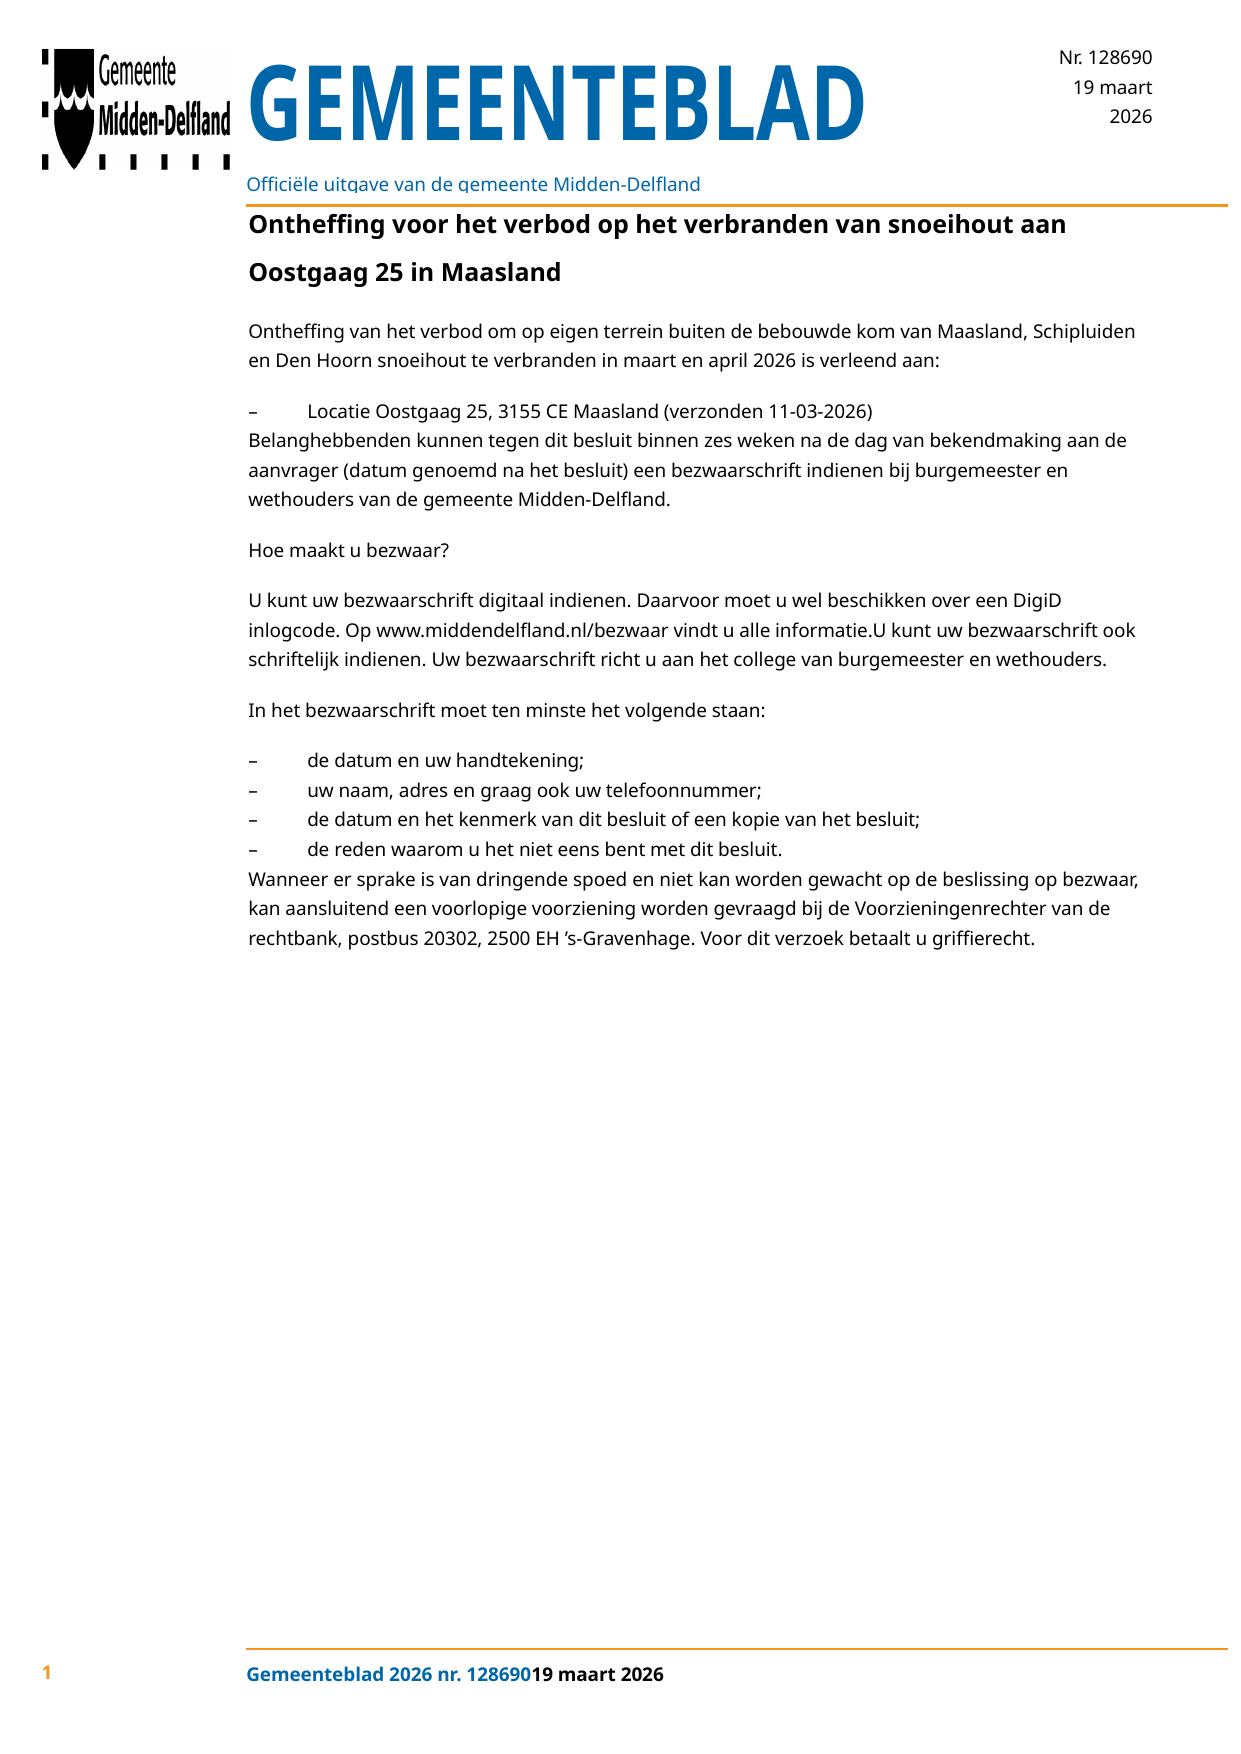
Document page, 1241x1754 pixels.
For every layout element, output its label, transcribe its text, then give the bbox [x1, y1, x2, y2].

text U kunt uw bezwaarschrift digitaal indienen. Daarvoor moet u wel beschikken over een DigiD inlogcode. Op www.middendelfland.nl/bezwaar vindt u alle informatie.U kunt uw bezwaarschrift ook schriftelijk indienen. Uw bezwaarschrift richt u aan het college van burgemeester en wethouders. [248, 587, 1152, 672]
list de reden waarom u het niet eens bent met dit besluit. [248, 836, 1152, 862]
text Ontheffing voor het verbod op het verbranden van snoeihout aan Oostgaag 25 in Maasland [248, 207, 1152, 288]
list uw naam, adres en graag ook uw telefoonnummer; [248, 777, 1152, 803]
list de datum en het kenmerk van dit besluit of een kopie van het besluit; [248, 807, 1152, 832]
list de datum en uw handtekening; [248, 747, 1152, 773]
list Locatie Oostgaag 25, 3155 CE Maasland (verzonden 11-03-2026) [248, 398, 1152, 424]
text Hoe maakt u bezwaar? [248, 537, 1152, 563]
text ​Wanneer er sprake is van dringende spoed en niet kan worden gewacht op de beslissing op bezwaar, kan aansluitend een voorlopige voorziening worden gevraagd bij de Voorzieningenrechter van de rechtbank, postbus 20302, 2500 EH ’s-Gravenhage. Voor dit verzoek betaalt u griffierecht. [248, 866, 1152, 951]
text Ontheffing van het verbod om op eigen terrein buiten de bebouwde kom van Maasland, Schipluiden en Den Hoorn snoeihout te verbranden in maart en april 2026 is verleend aan: [248, 318, 1152, 373]
text In het bezwaarschrift moet ten minste het volgende staan: [248, 697, 1152, 723]
picture [41, 47, 231, 172]
text Belanghebbenden kunnen tegen dit besluit binnen zes weken na de dag van bekendmaking aan de aanvrager (datum genoemd na het besluit) een bezwaarschrift indienen bij burgemeester en wethouders van de gemeente Midden-Delfland. [248, 427, 1152, 512]
